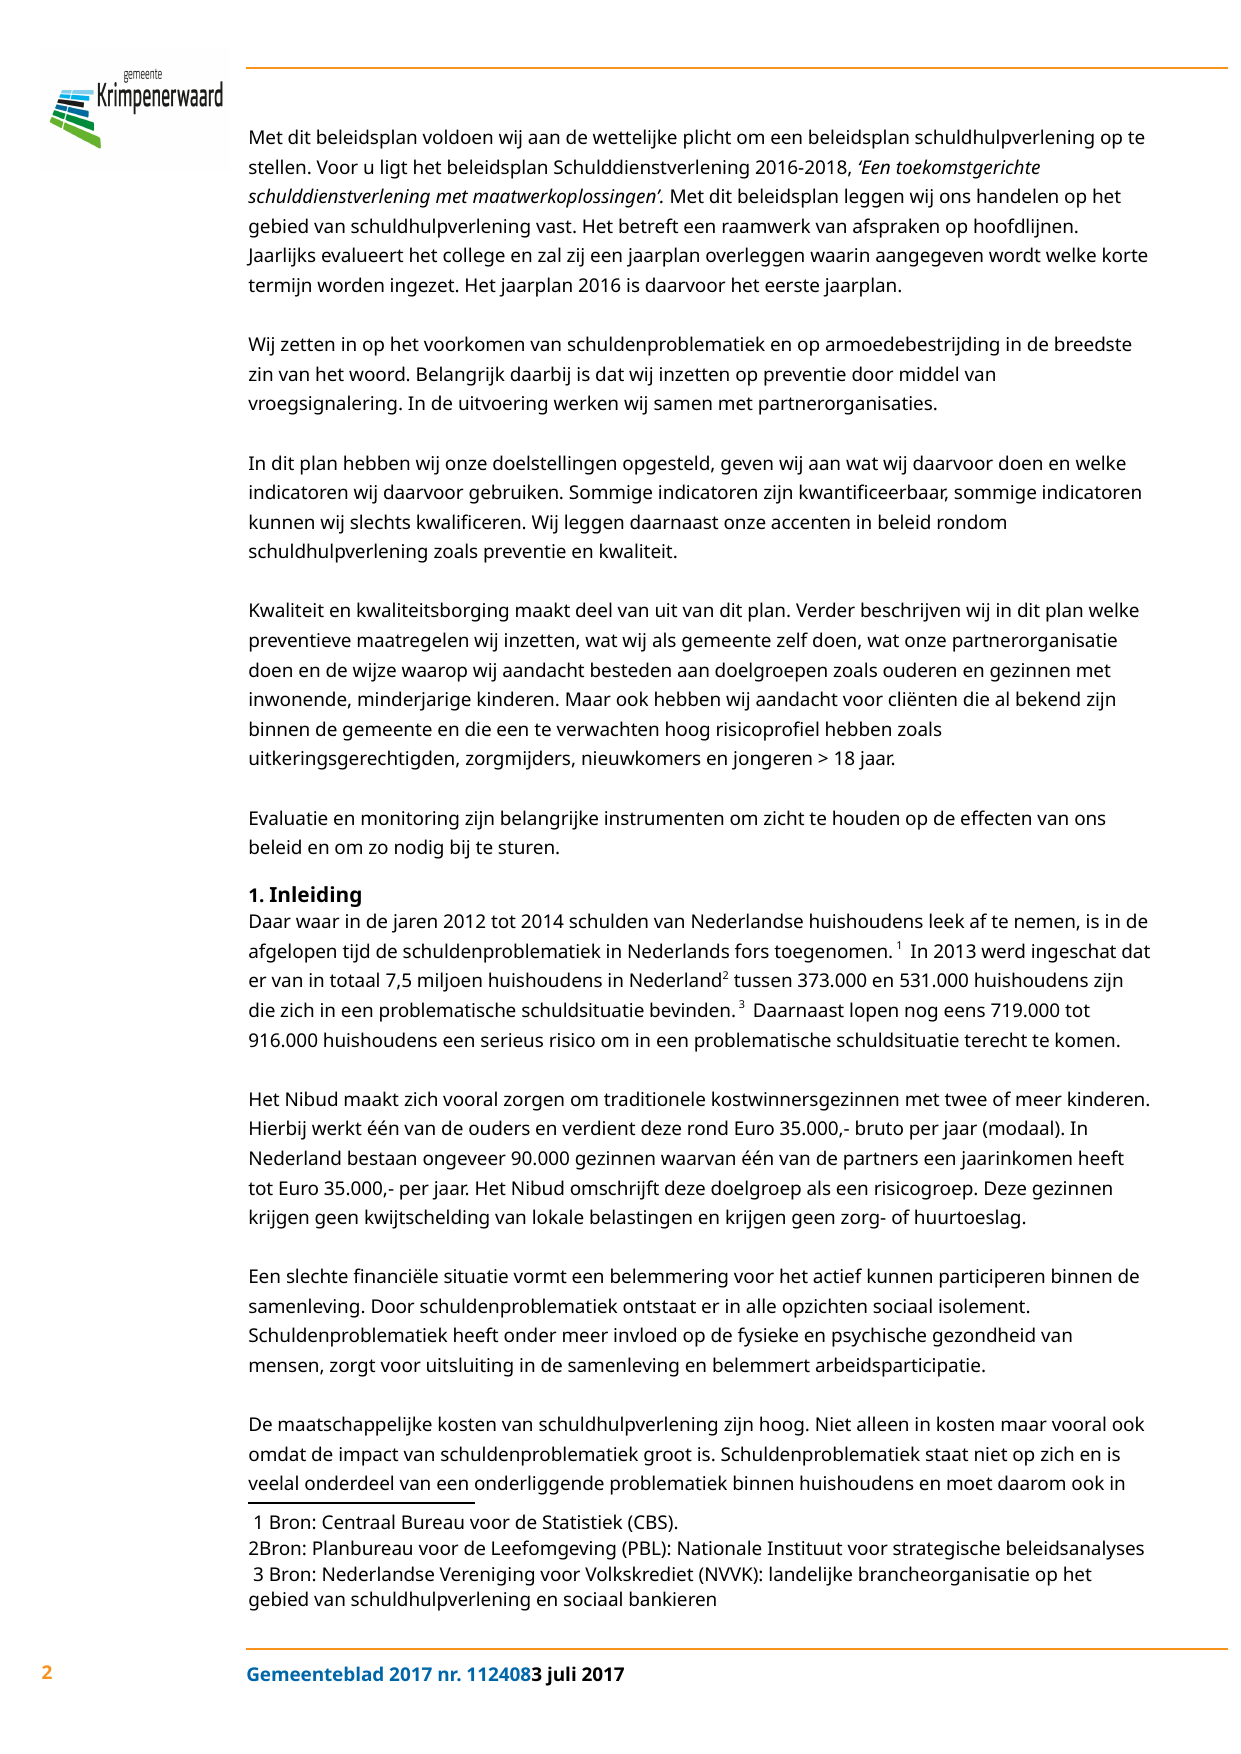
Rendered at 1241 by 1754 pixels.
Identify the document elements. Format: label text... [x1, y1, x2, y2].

text Het Nibud maakt zich vooral zorgen om traditionele kostwinnersgezinnen met twee of meer kinderen. Hierbij werkt één van de ouders en verdient deze rond Euro 35.000,- bruto per jaar (modaal). In Nederland bestaan ongeveer 90.000 gezinnen waarvan één van de partners een jaarinkomen heeft tot Euro 35.000,- per jaar. Het Nibud omschrijft deze doelgroep als een risicogroep. Deze gezinnen krijgen geen kwijtschelding van lokale belastingen en krijgen geen zorg- of huurtoeslag. [248, 1086, 1152, 1230]
text Een slechte financiële situatie vormt een belemmering voor het actief kunnen participeren binnen de samenleving. Door schuldenproblematiek ontstaat er in alle opzichten sociaal isolement. Schuldenproblematiek heeft onder meer invloed op de fysieke en psychische gezondheid van mensen, zorgt voor uitsluiting in de samenleving en belemmert arbeidsparticipatie. [248, 1263, 1152, 1378]
text Wij zetten in op het voorkomen van schuldenproblematiek en op armoedebestrijding in de breedste zin van het woord. Belangrijk daarbij is dat wij inzetten op preventie door middel van vroegsignalering. In de uitvoering werken wij samen met partnerorganisaties. [248, 331, 1152, 416]
text Kwaliteit en kwaliteitsborging maakt deel van uit van dit plan. Verder beschrijven wij in dit plan welke preventieve maatregelen wij inzetten, wat wij als gemeente zelf doen, wat onze partnerorganisatie doen en de wijze waarop wij aandacht besteden aan doelgroepen zoals ouderen en gezinnen met inwonende, minderjarige kinderen. Maar ook hebben wij aandacht voor cliënten die al bekend zijn binnen de gemeente en die een te verwachten hoog risicoprofiel hebben zoals uitkeringsgerechtigden, zorgmijders, nieuwkomers en jongeren > 18 jaar. [248, 598, 1152, 771]
text De maatschappelijke kosten van schuldhulpverlening zijn hoog. Niet alleen in kosten maar vooral ook omdat de impact van schuldenproblematiek groot is. Schuldenproblematiek staat niet op zich en is veelal onderdeel van een onderliggende problematiek binnen huishoudens en moet daarom ook in [248, 1411, 1152, 1496]
text In dit plan hebben wij onze doelstellingen opgesteld, geven wij aan wat wij daarvoor doen en welke indicatoren wij daarvoor gebruiken. Sommige indicatoren zijn kwantificeerbaar, sommige indicatoren kunnen wij slechts kwalificeren. Wij leggen daarnaast onze accenten in beleid rondom schuldhulpverlening zoals preventie en kwaliteit. [248, 450, 1152, 564]
text 1. Inleiding [248, 880, 1152, 908]
text Evaluatie en monitoring zijn belangrijke instrumenten om zicht te houden op de effecten van ons beleid en om zo nodig bij te sturen. [248, 805, 1152, 860]
text Bron: Nederlandse Vereniging voor Volkskrediet (NVVK): landelijke brancheorganisatie op het gebied van schuldhulpverlening en sociaal bankieren [248, 1561, 1152, 1612]
picture [41, 47, 231, 172]
text Bron: Centraal Bureau voor de Statistiek (CBS). [248, 1509, 1152, 1535]
text Met dit beleidsplan voldoen wij aan de wettelijke plicht om een beleidsplan schuldhulpverlening op te stellen. Voor u ligt het beleidsplan Schulddienstverlening 2016-2018, ‘Een toekomstgerichte schulddienstverlening met maatwerkoplossingen’. Met dit beleidsplan leggen wij ons handelen op het gebied van schuldhulpverlening vast. Het betreft een raamwerk van afspraken op hoofdlijnen. Jaarlijks evalueert het college en zal zij een jaarplan overleggen waarin aangegeven wordt welke korte termijn worden ingezet. Het jaarplan 2016 is daarvoor het eerste jaarplan. [248, 124, 1152, 298]
text Bron: Planbureau voor de Leefomgeving (PBL): Nationale Instituut voor strategische beleidsanalyses [248, 1535, 1152, 1561]
text Daar waar in de jaren 2012 tot 2014 schulden van Nederlandse huishoudens leek af te nemen, is in de afgelopen tijd de schuldenproblematiek in Nederlands fors toegenomen. In 2013 werd ingeschat dat er van in totaal 7,5 miljoen huishoudens in Nederland tussen 373.000 en 531.000 huishoudens zijn die zich in een problematische schuldsituatie bevinden. Daarnaast lopen nog eens 719.000 tot 916.000 huishoudens een serieus risico om in een problematische schuldsituatie terecht te komen. [248, 908, 1152, 1052]
